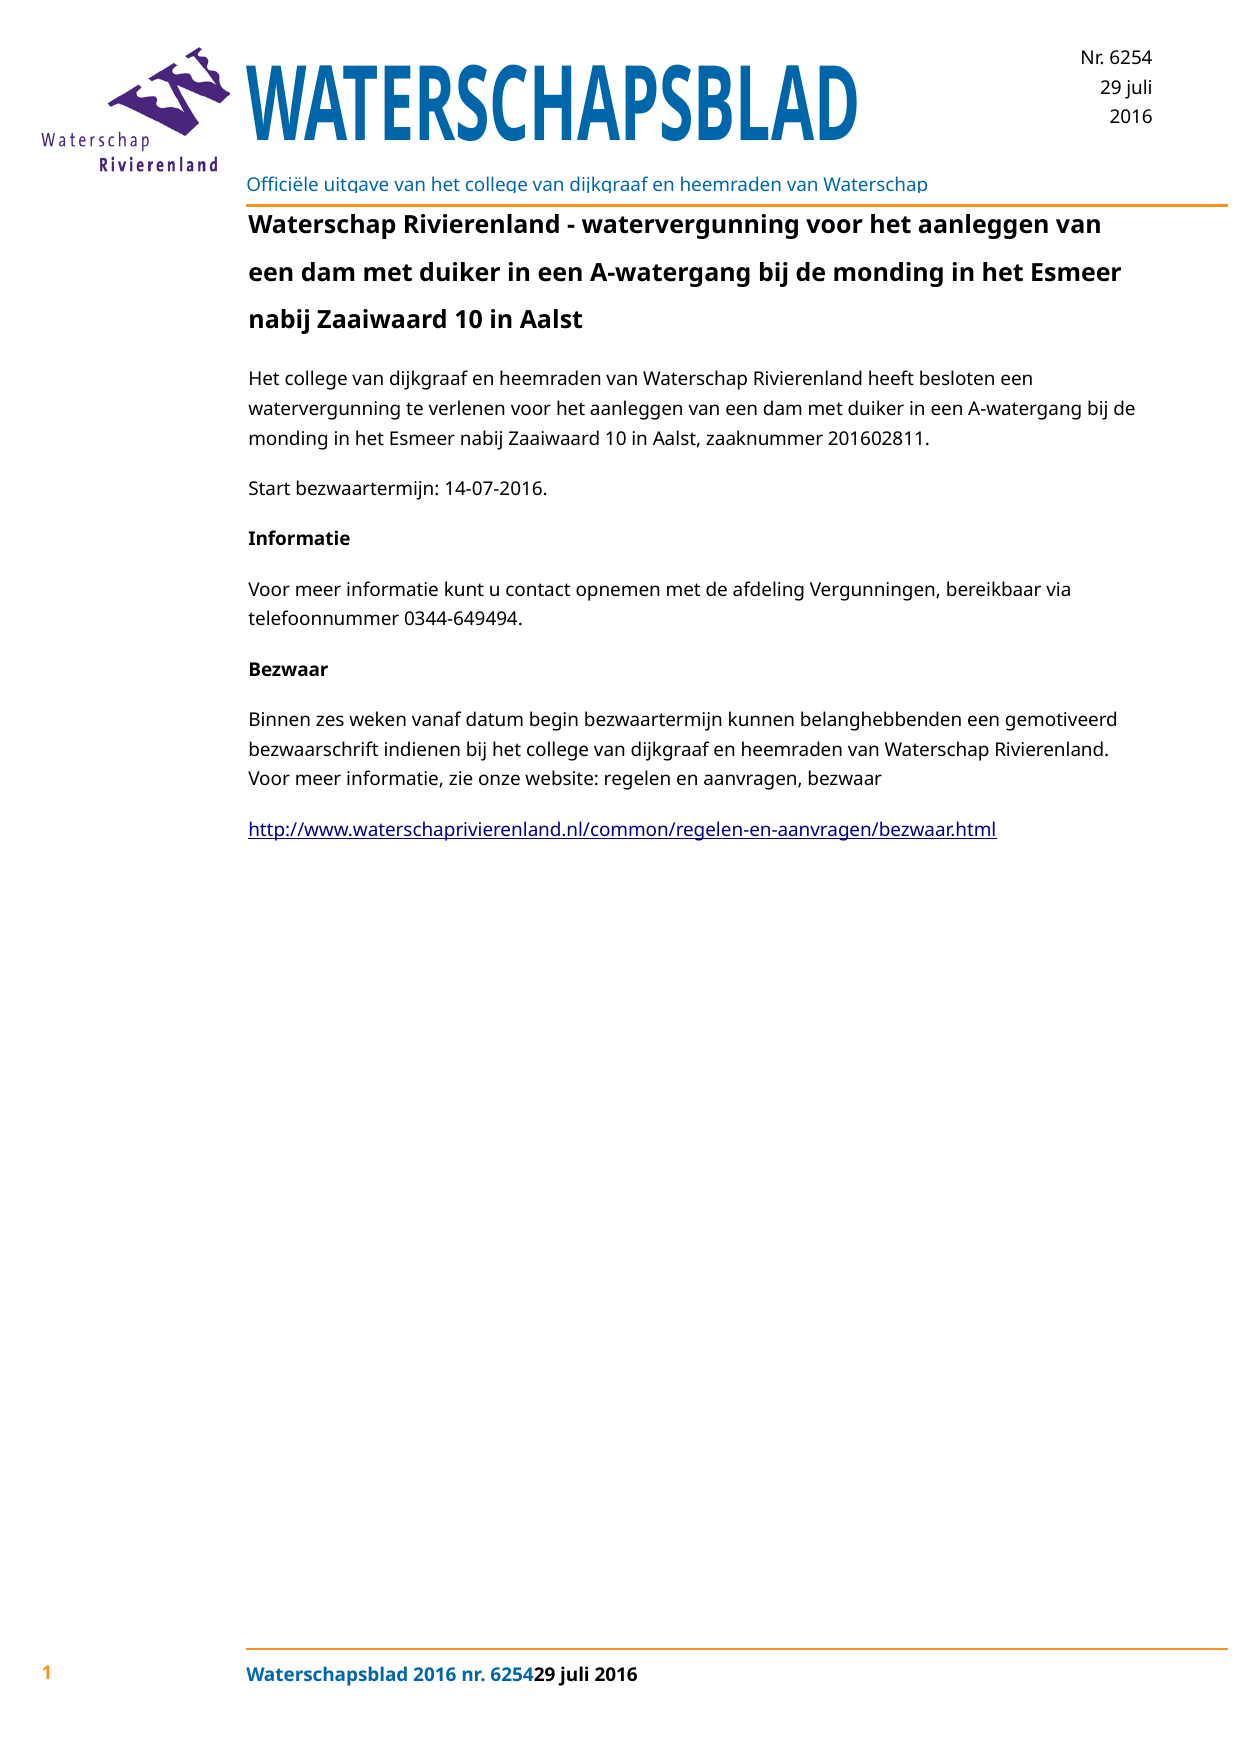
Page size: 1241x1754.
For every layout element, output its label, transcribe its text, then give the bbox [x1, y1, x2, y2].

text Waterschap Rivierenland - watervergunning voor het aanleggen van een dam met duiker in een A-watergang bij de monding in het Esmeer nabij Zaaiwaard 10 in Aalst [248, 207, 1152, 336]
text http://www.waterschaprivierenland.nl/common/regelen-en-aanvragen/bezwaar.html [248, 816, 1152, 842]
text Bezwaar [248, 656, 1152, 682]
picture [41, 47, 231, 172]
text Binnen zes weken vanaf datum begin bezwaartermijn kunnen belanghebbenden een gemotiveerd bezwaarschrift indienen bij het college van dijkgraaf en heemraden van Waterschap Rivierenland. Voor meer informatie, zie onze website: regelen en aanvragen, bezwaar [248, 706, 1152, 791]
text Voor meer informatie kunt u contact opnemen met de afdeling Vergunningen, bereikbaar via telefoonnummer 0344-649494. [248, 576, 1152, 631]
text Informatie [248, 526, 1152, 551]
text Het college van dijkgraaf en heemraden van Waterschap Rivierenland heeft besloten een watervergunning te verlenen voor het aanleggen van een dam met duiker in een A-watergang bij de monding in het Esmeer nabij Zaaiwaard 10 in Aalst, zaaknummer 201602811. [248, 366, 1152, 450]
text Start bezwaartermijn: 14-07-2016. [248, 475, 1152, 501]
